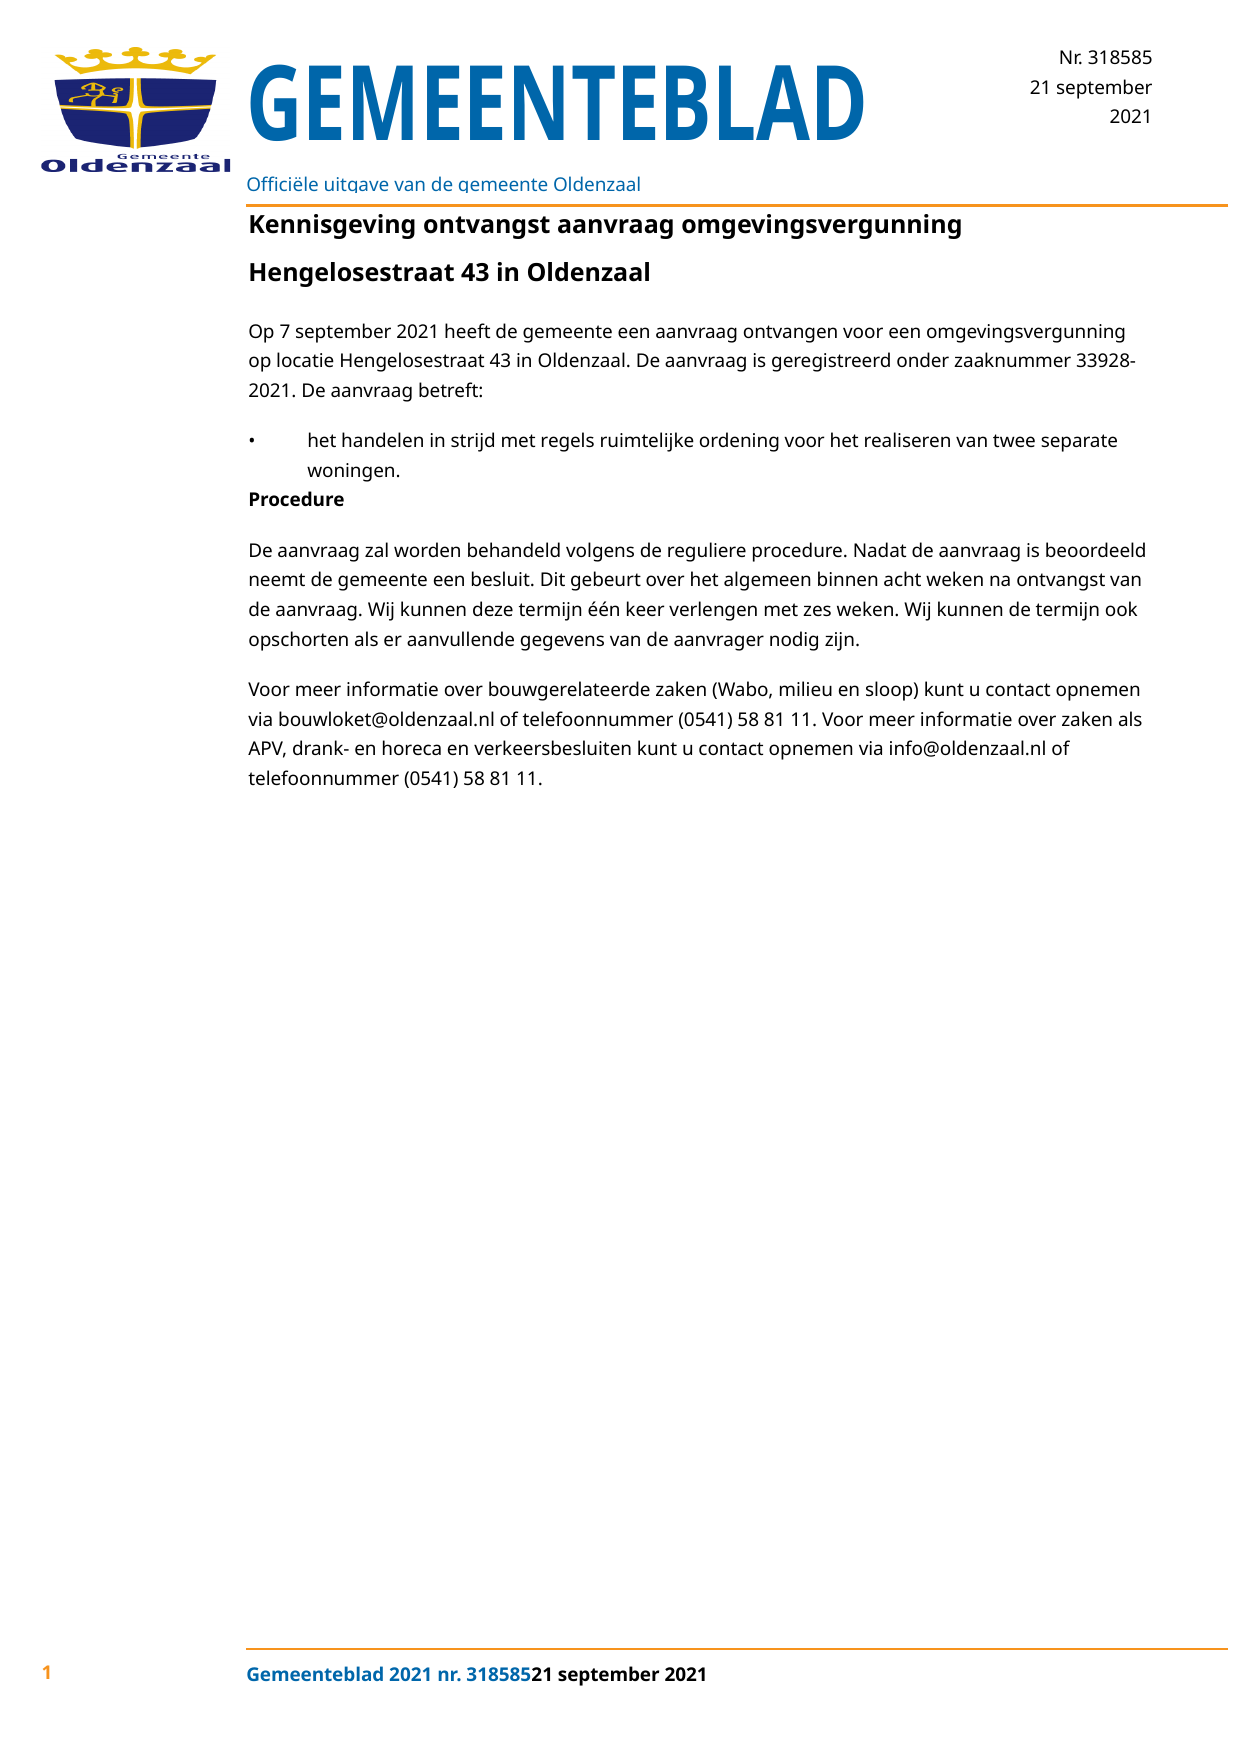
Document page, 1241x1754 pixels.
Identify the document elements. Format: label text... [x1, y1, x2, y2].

text Op 7 september 2021 heeft de gemeente een aanvraag ontvangen voor een omgevingsvergunning op locatie Hengelosestraat 43 in Oldenzaal. De aanvraag is geregistreerd onder zaaknummer 33928-2021. De aanvraag betreft: [248, 318, 1152, 403]
text De aanvraag zal worden behandeld volgens de reguliere procedure. Nadat de aanvraag is beoordeeld neemt de gemeente een besluit. Dit gebeurt over het algemeen binnen acht weken na ontvangst van de aanvraag. Wij kunnen deze termijn één keer verlengen met zes weken. Wij kunnen de termijn ook opschorten als er aanvullende gegevens van de aanvrager nodig zijn. [248, 537, 1152, 652]
picture [41, 47, 231, 172]
text Voor meer informatie over bouwgerelateerde zaken (Wabo, milieu en sloop) kunt u contact opnemen via bouwloket@oldenzaal.nl of telefoonnummer (0541) 58 81 11. Voor meer informatie over zaken als APV, drank- en horeca en verkeersbesluiten kunt u contact opnemen via info@oldenzaal.nl of telefoonnummer (0541) 58 81 11. [248, 676, 1152, 791]
text Procedure [248, 487, 1152, 512]
text Kennisgeving ontvangst aanvraag omgevingsvergunning Hengelosestraat 43 in Oldenzaal [248, 207, 1152, 288]
list het handelen in strijd met regels ruimtelijke ordening voor het realiseren van twee separate woningen. [248, 427, 1152, 483]
